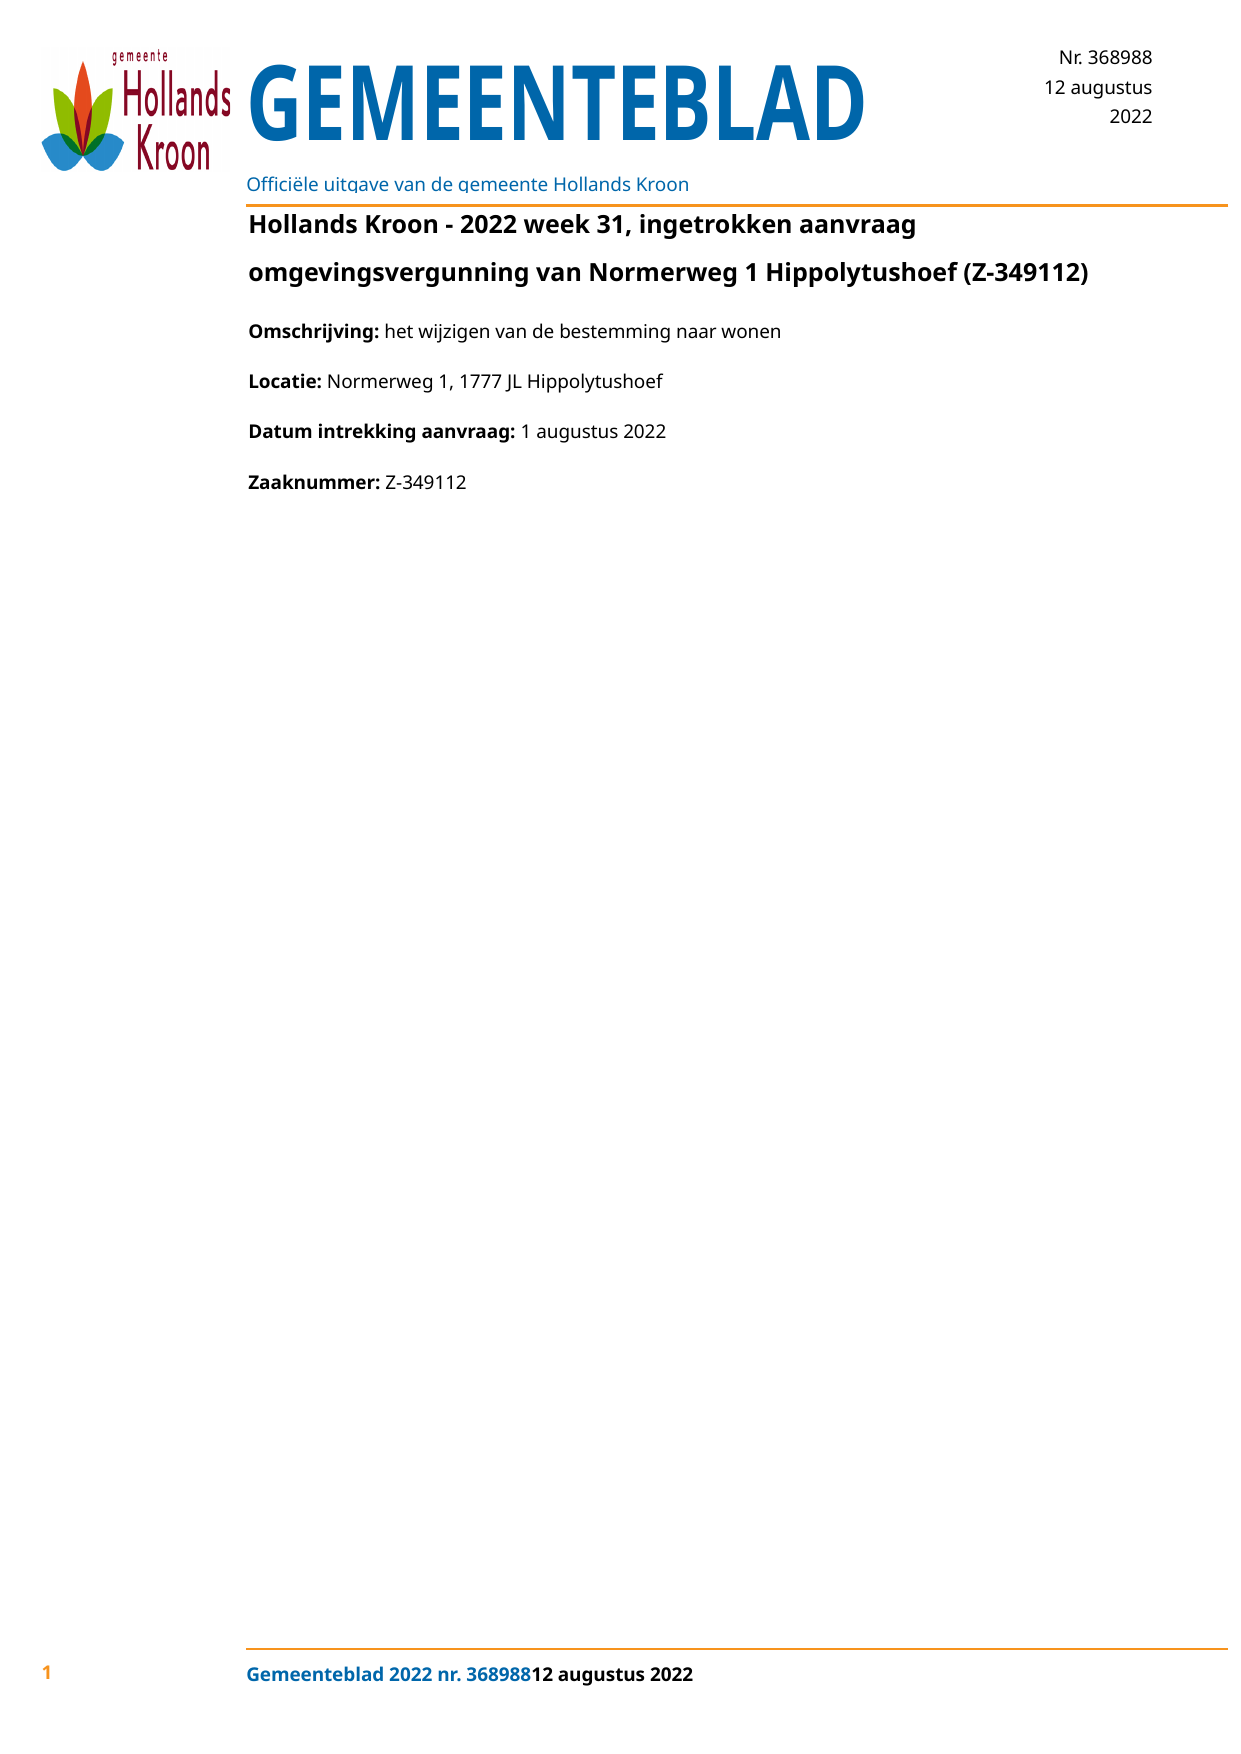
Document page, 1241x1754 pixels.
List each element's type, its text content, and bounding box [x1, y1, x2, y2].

text Zaaknummer: Z-349112 [248, 469, 1152, 495]
text Hollands Kroon - 2022 week 31, ingetrokken aanvraag omgevingsvergunning van Normerweg 1 Hippolytushoef (Z-349112) [248, 207, 1152, 288]
text Datum intrekking aanvraag: 1 augustus 2022 [248, 419, 1152, 444]
text Omschrijving: het wijzigen van de bestemming naar wonen [248, 318, 1152, 344]
picture [41, 47, 231, 172]
text Locatie: Normerweg 1, 1777 JL Hippolytushoef [248, 368, 1152, 394]
